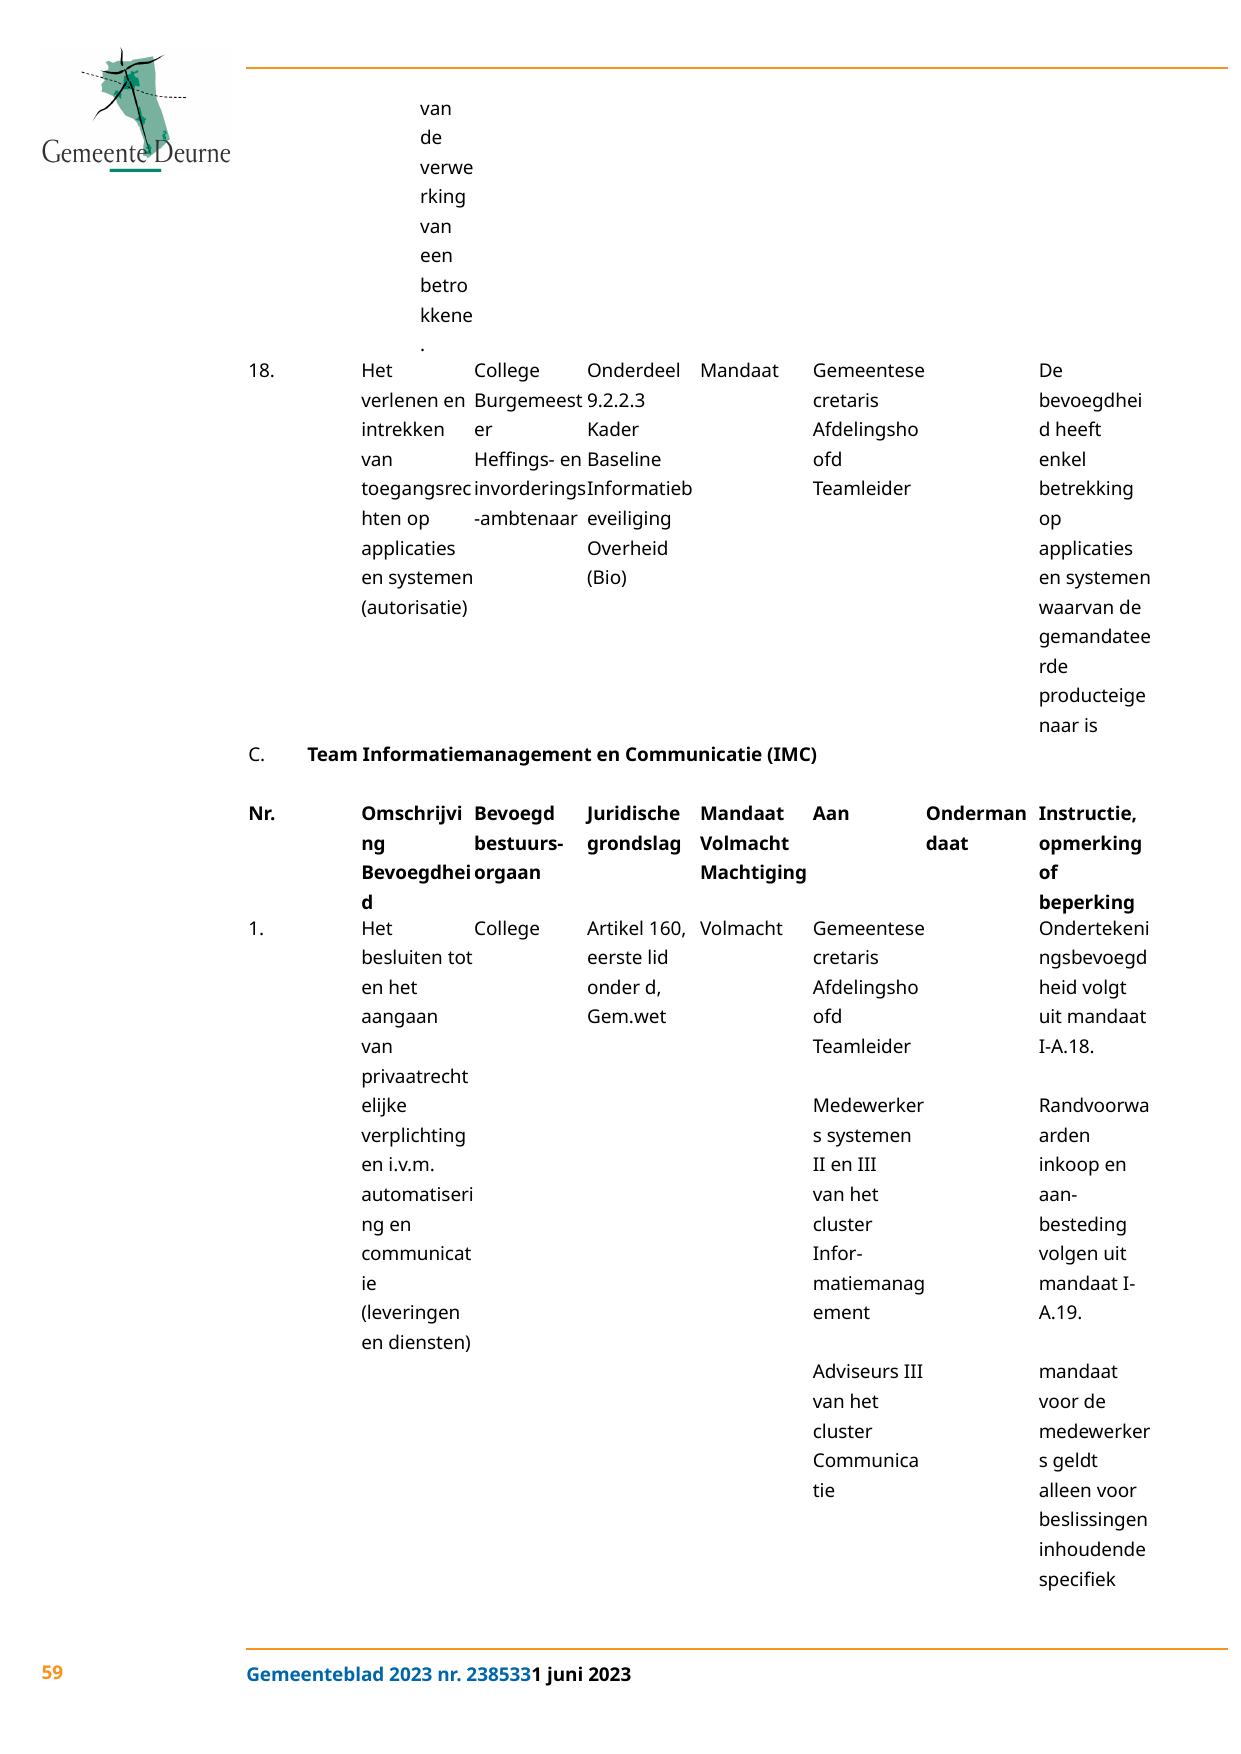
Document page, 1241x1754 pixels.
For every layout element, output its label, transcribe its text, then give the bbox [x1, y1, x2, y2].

table_cell van de verwerking van een betrokkene. [361, 95, 474, 357]
table_header Bevoegd bestuurs-orgaan [474, 800, 587, 915]
table_cell Het besluiten tot en het aangaan van privaatrechtelijke verplichtingen i.v.m. automatisering en communicatie (leveringen en diensten) [361, 915, 474, 1591]
table_cell Volmacht [700, 915, 813, 1591]
table_cell Ondertekeningsbevoegdheid volgt uit mandaat I-A.18. Randvoorwaarden inkoop en aan- besteding volgen uit mandaat I-A.19. mandaat voor de medewerkers geldt alleen voor beslissingen inhoudende specifiek [1039, 915, 1152, 1591]
table_cell Onderdeel 9.2.2.3 Kader Baseline Informatiebeveiliging Overheid (Bio) [587, 357, 700, 738]
table_header Nr. [248, 800, 361, 915]
table_cell College [474, 915, 587, 1591]
table_header Ondermandaat [926, 800, 1038, 915]
table_cell Gemeentesecretaris Afdelingshoofd Teamleider Medewerkers systemen II en III van het cluster Infor-matiemanagement Adviseurs III van het cluster Communicatie [813, 915, 926, 1591]
table_cell [813, 95, 926, 357]
table_cell De bevoegdheid heeft enkel betrekking op applicaties en systemen waarvan de gemandateerde producteigenaar is [1039, 357, 1152, 738]
table_cell [587, 95, 700, 357]
table_cell [926, 357, 1038, 738]
table_header Juridische grondslag [587, 800, 700, 915]
table_header Mandaat Volmacht Machtiging [700, 800, 813, 915]
table_header Aan [813, 800, 926, 915]
table_cell [474, 95, 587, 357]
table_cell Het verlenen en intrekken van toegangsrechten op applicaties en systemen (autorisatie) [361, 357, 474, 738]
table_cell [248, 95, 361, 357]
table_cell [1039, 95, 1152, 357]
table_header Instructie, opmerking of beperking [1039, 800, 1152, 915]
table_cell [926, 95, 1038, 357]
list Team Informatiemanagement en Communicatie (IMC) [248, 741, 1152, 767]
table_cell Artikel 160, eerste lid onder d, Gem.wet [587, 915, 700, 1591]
table_cell 1. [248, 915, 361, 1591]
table_cell [700, 95, 813, 357]
table_cell College Burgemeester Heffings- en invorderings-ambtenaar [474, 357, 587, 738]
table_cell Gemeentesecretaris Afdelingshoofd Teamleider [813, 357, 926, 738]
picture [41, 47, 231, 172]
table_cell [926, 915, 1038, 1591]
table_header Omschrijving Bevoegdheid [361, 800, 474, 915]
table_cell 18. [248, 357, 361, 738]
table_cell Mandaat [700, 357, 813, 738]
